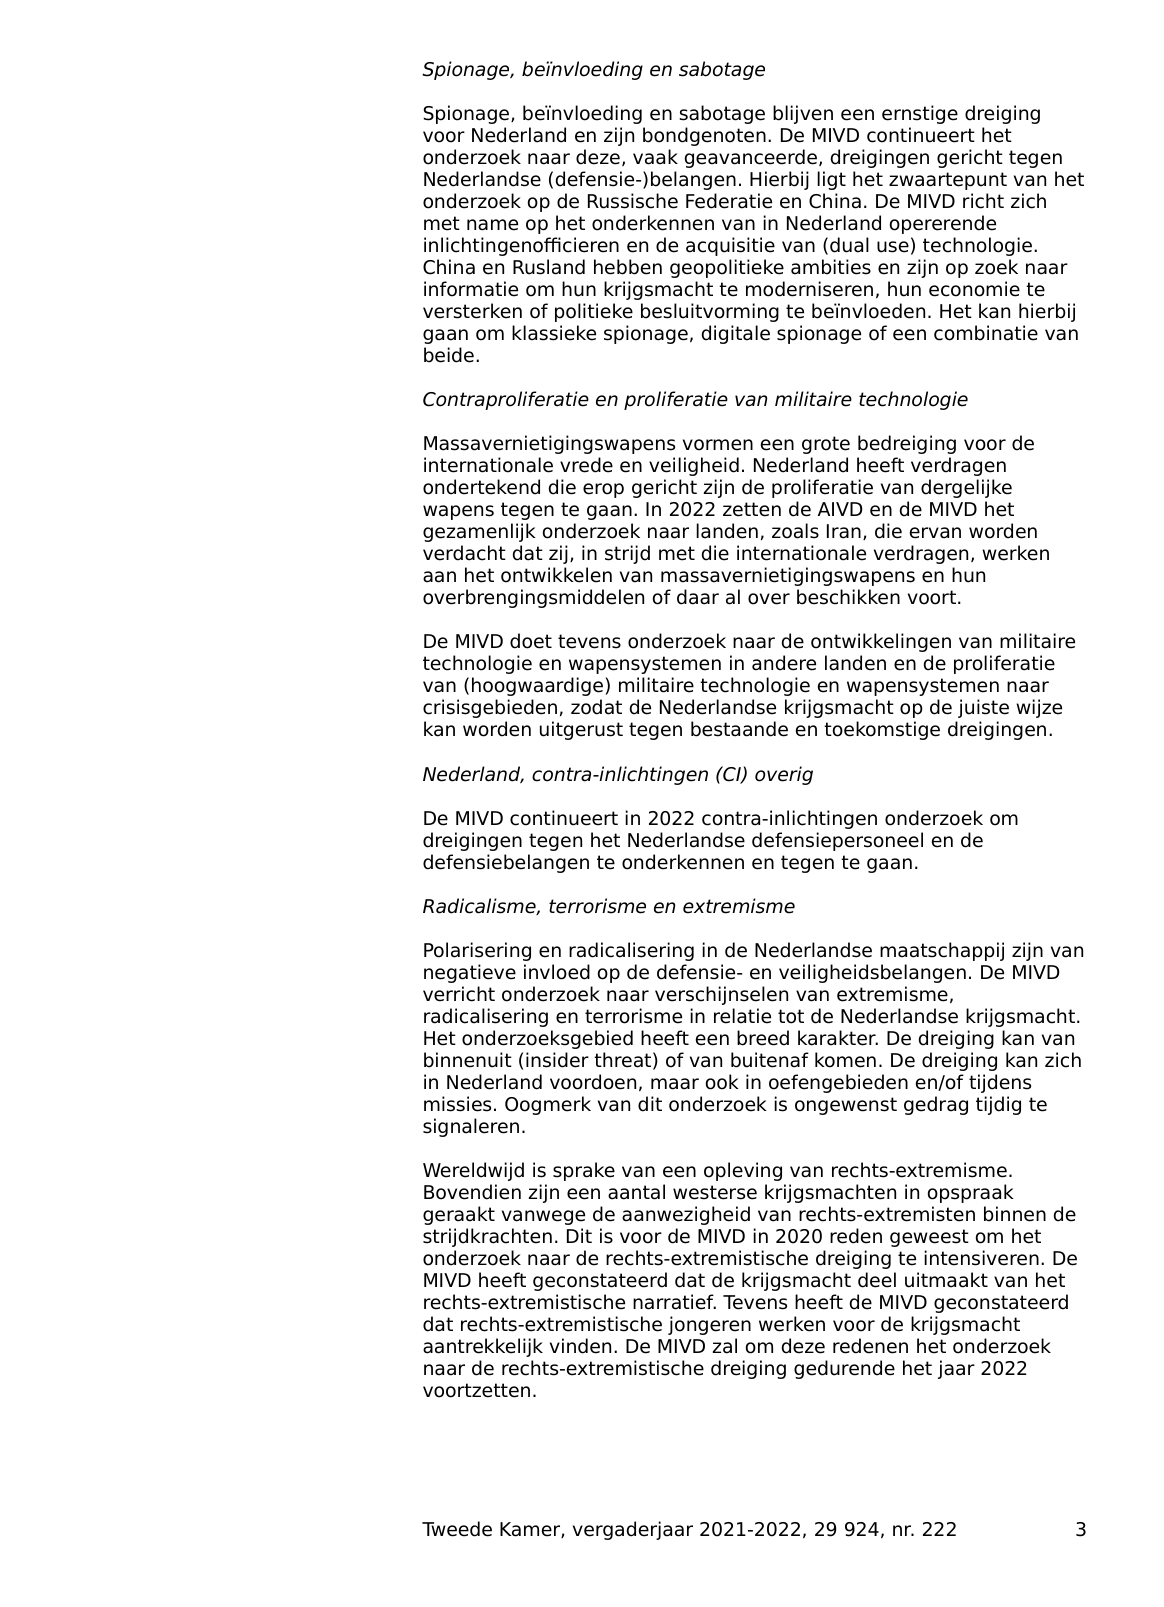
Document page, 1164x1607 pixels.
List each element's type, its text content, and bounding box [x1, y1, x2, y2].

text Spionage, beïnvloeding en sabotage blijven een ernstige dreiging voor Nederland en zijn bondgenoten. De MIVD continueert het onderzoek naar deze, vaak geavanceerde, dreigingen gericht tegen Nederlandse (defensie-)belangen. Hierbij ligt het zwaartepunt van het onderzoek op de Russische Federatie en China. De MIVD richt zich met name op het onderkennen van in Nederland opererende inlichtingenofficieren en de acquisitie van (dual use) technologie. China en Rusland hebben geopolitieke ambities en zijn op zoek naar informatie om hun krijgsmacht te moderniseren, hun economie te versterken of politieke besluitvorming te beïnvloeden. Het kan hierbij gaan om klassieke spionage, digitale spionage of een combinatie van beide. [422, 103, 1087, 367]
subtitle Nederland, contra-inlichtingen (CI) overig [422, 763, 1087, 785]
subtitle Radicalisme, terrorisme en extremisme [422, 896, 1087, 918]
text De MIVD doet tevens onderzoek naar de ontwikkelingen van militaire technologie en wapensystemen in andere landen en de proliferatie van (hoogwaardige) militaire technologie en wapensystemen naar crisisgebieden, zodat de Nederlandse krijgsmacht op de juiste wijze kan worden uitgerust tegen bestaande en toekomstige dreigingen. [422, 631, 1087, 741]
subtitle Contraproliferatie en proliferatie van militaire technologie [422, 389, 1087, 411]
text Wereldwijd is sprake van een opleving van rechts-extremisme. Bovendien zijn een aantal westerse krijgsmachten in opspraak geraakt vanwege de aanwezigheid van rechts-extremisten binnen de strijdkrachten. Dit is voor de MIVD in 2020 reden geweest om het onderzoek naar de rechts-extremistische dreiging te intensiveren. De MIVD heeft geconstateerd dat de krijgsmacht deel uitmaakt van het rechts-extremistische narratief. Tevens heeft de MIVD geconstateerd dat rechts-extremistische jongeren werken voor de krijgsmacht aantrekkelijk vinden. De MIVD zal om deze redenen het onderzoek naar de rechts-extremistische dreiging gedurende het jaar 2022 voortzetten. [422, 1160, 1087, 1402]
text Massavernietigingswapens vormen een grote bedreiging voor de internationale vrede en veiligheid. Nederland heeft verdragen ondertekend die erop gericht zijn de proliferatie van dergelijke wapens tegen te gaan. In 2022 zetten de AIVD en de MIVD het gezamenlijk onderzoek naar landen, zoals Iran, die ervan worden verdacht dat zij, in strijd met die internationale verdragen, werken aan het ontwikkelen van massavernietigingswapens en hun overbrengingsmiddelen of daar al over beschikken voort. [422, 433, 1087, 609]
text De MIVD continueert in 2022 contra-inlichtingen onderzoek om dreigingen tegen het Nederlandse defensiepersoneel en de defensiebelangen te onderkennen en tegen te gaan. [422, 808, 1087, 873]
text Polarisering en radicalisering in de Nederlandse maatschappij zijn van negatieve invloed op de defensie- en veiligheidsbelangen. De MIVD verricht onderzoek naar verschijnselen van extremisme, radicalisering en terrorisme in relatie tot de Nederlandse krijgsmacht. Het onderzoeksgebied heeft een breed karakter. De dreiging kan van binnenuit (insider threat) of van buitenaf komen. De dreiging kan zich in Nederland voordoen, maar ook in oefengebieden en/of tijdens missies. Oogmerk van dit onderzoek is ongewenst gedrag tijdig te signaleren. [422, 940, 1087, 1138]
subtitle Spionage, beïnvloeding en sabotage [422, 59, 1087, 81]
